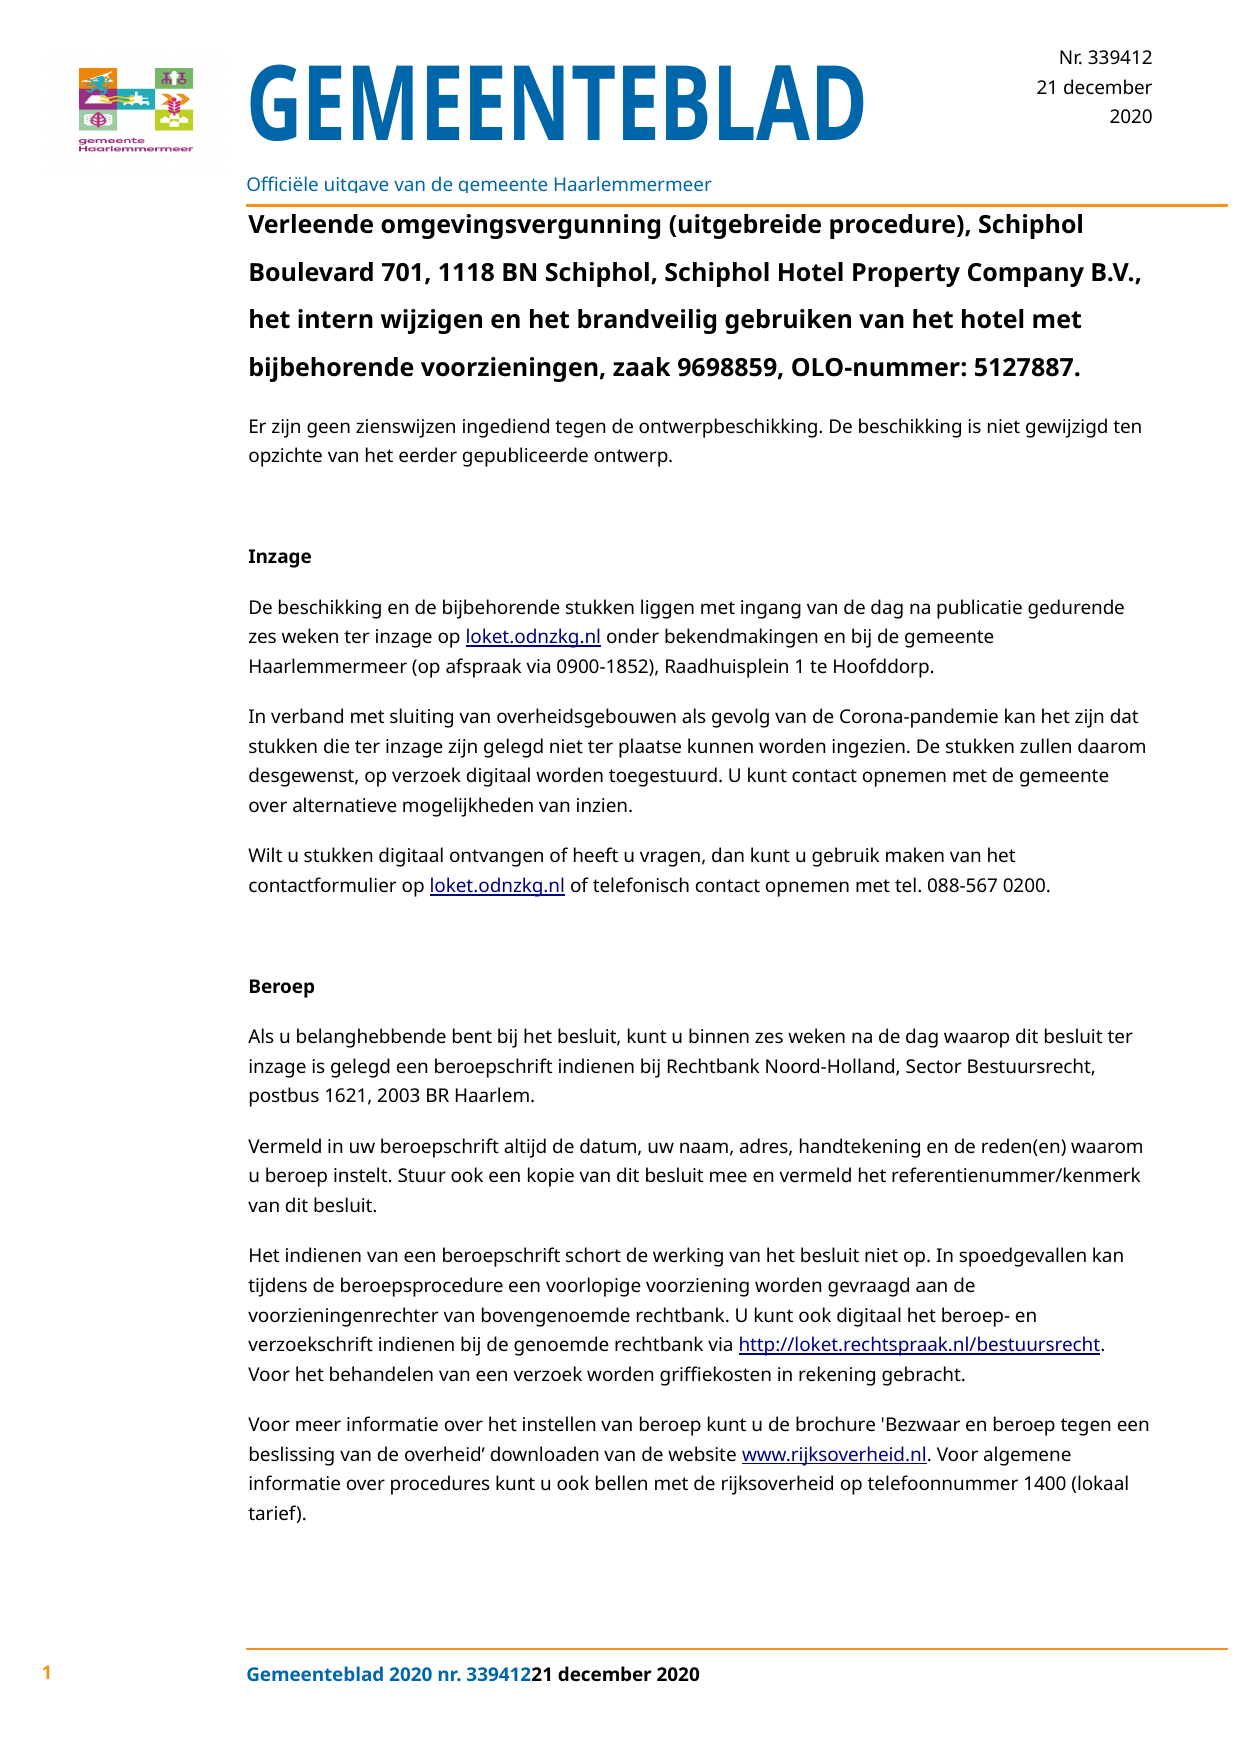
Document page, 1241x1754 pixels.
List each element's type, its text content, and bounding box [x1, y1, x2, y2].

text Er zijn geen zienswijzen ingediend tegen de ontwerpbeschikking. De beschikking is niet gewijzigd ten opzichte van het eerder gepubliceerde ontwerp. [248, 413, 1152, 468]
text De beschikking en de bijbehorende stukken liggen met ingang van de dag na publicatie gedurende zes weken ter inzage op loket.odnzkg.nl onder bekendmakingen en bij de gemeente Haarlemmermeer (op afspraak via 0900-1852), Raadhuisplein 1 te Hoofddorp. [248, 594, 1152, 679]
text Wilt u stukken digitaal ontvangen of heeft u vragen, dan kunt u gebruik maken van het contactformulier op loket.odnzkg.nl of telefonisch contact opnemen met tel. 088-567 0200. [248, 843, 1152, 898]
text In verband met sluiting van overheidsgebouwen als gevolg van de Corona-pandemie kan het zijn dat stukken die ter inzage zijn gelegd niet ter plaatse kunnen worden ingezien. De stukken zullen daarom desgewenst, op verzoek digitaal worden toegestuurd. U kunt contact opnemen met de gemeente over alternatieve mogelijkheden van inzien. [248, 703, 1152, 818]
text Vermeld in uw beroepschrift altijd de datum, uw naam, adres, handtekening en de reden(en) waarom u beroep instelt. Stuur ook een kopie van dit besluit mee en vermeld het referentienummer/kenmerk van dit besluit. [248, 1133, 1152, 1218]
picture [41, 47, 231, 172]
text Verleende omgevingsvergunning (uitgebreide procedure), Schiphol Boulevard 701, 1118 BN Schiphol, Schiphol Hotel Property Company B.V., het intern wijzigen en het brandveilig gebruiken van het hotel met bijbehorende voorzieningen, zaak 9698859, OLO-nummer: 5127887. [248, 207, 1152, 384]
text Het indienen van een beroepschrift schort de werking van het besluit niet op. In spoedgevallen kan tijdens de beroepsprocedure een voorlopige voorziening worden gevraagd aan de voorzieningenrechter van bovengenoemde rechtbank. U kunt ook digitaal het beroep- en verzoekschrift indienen bij de genoemde rechtbank via http://loket.rechtspraak.nl/bestuursrecht. Voor het behandelen van een verzoek worden griffiekosten in rekening gebracht. [248, 1243, 1152, 1387]
text Voor meer informatie over het instellen van beroep kunt u de brochure 'Bezwaar en beroep tegen een beslissing van de overheid’ downloaden van de website www.rijksoverheid.nl. Voor algemene informatie over procedures kunt u ook bellen met de rijksoverheid op telefoonnummer 1400 (lokaal tarief). [248, 1411, 1152, 1526]
text Inzage [248, 543, 1152, 569]
text Beroep [248, 973, 1152, 999]
text Als u belanghebbende bent bij het besluit, kunt u binnen zes weken na de dag waarop dit besluit ter inzage is gelegd een beroepschrift indienen bij Rechtbank Noord-Holland, Sector Bestuursrecht, postbus 1621, 2003 BR Haarlem. [248, 1023, 1152, 1108]
